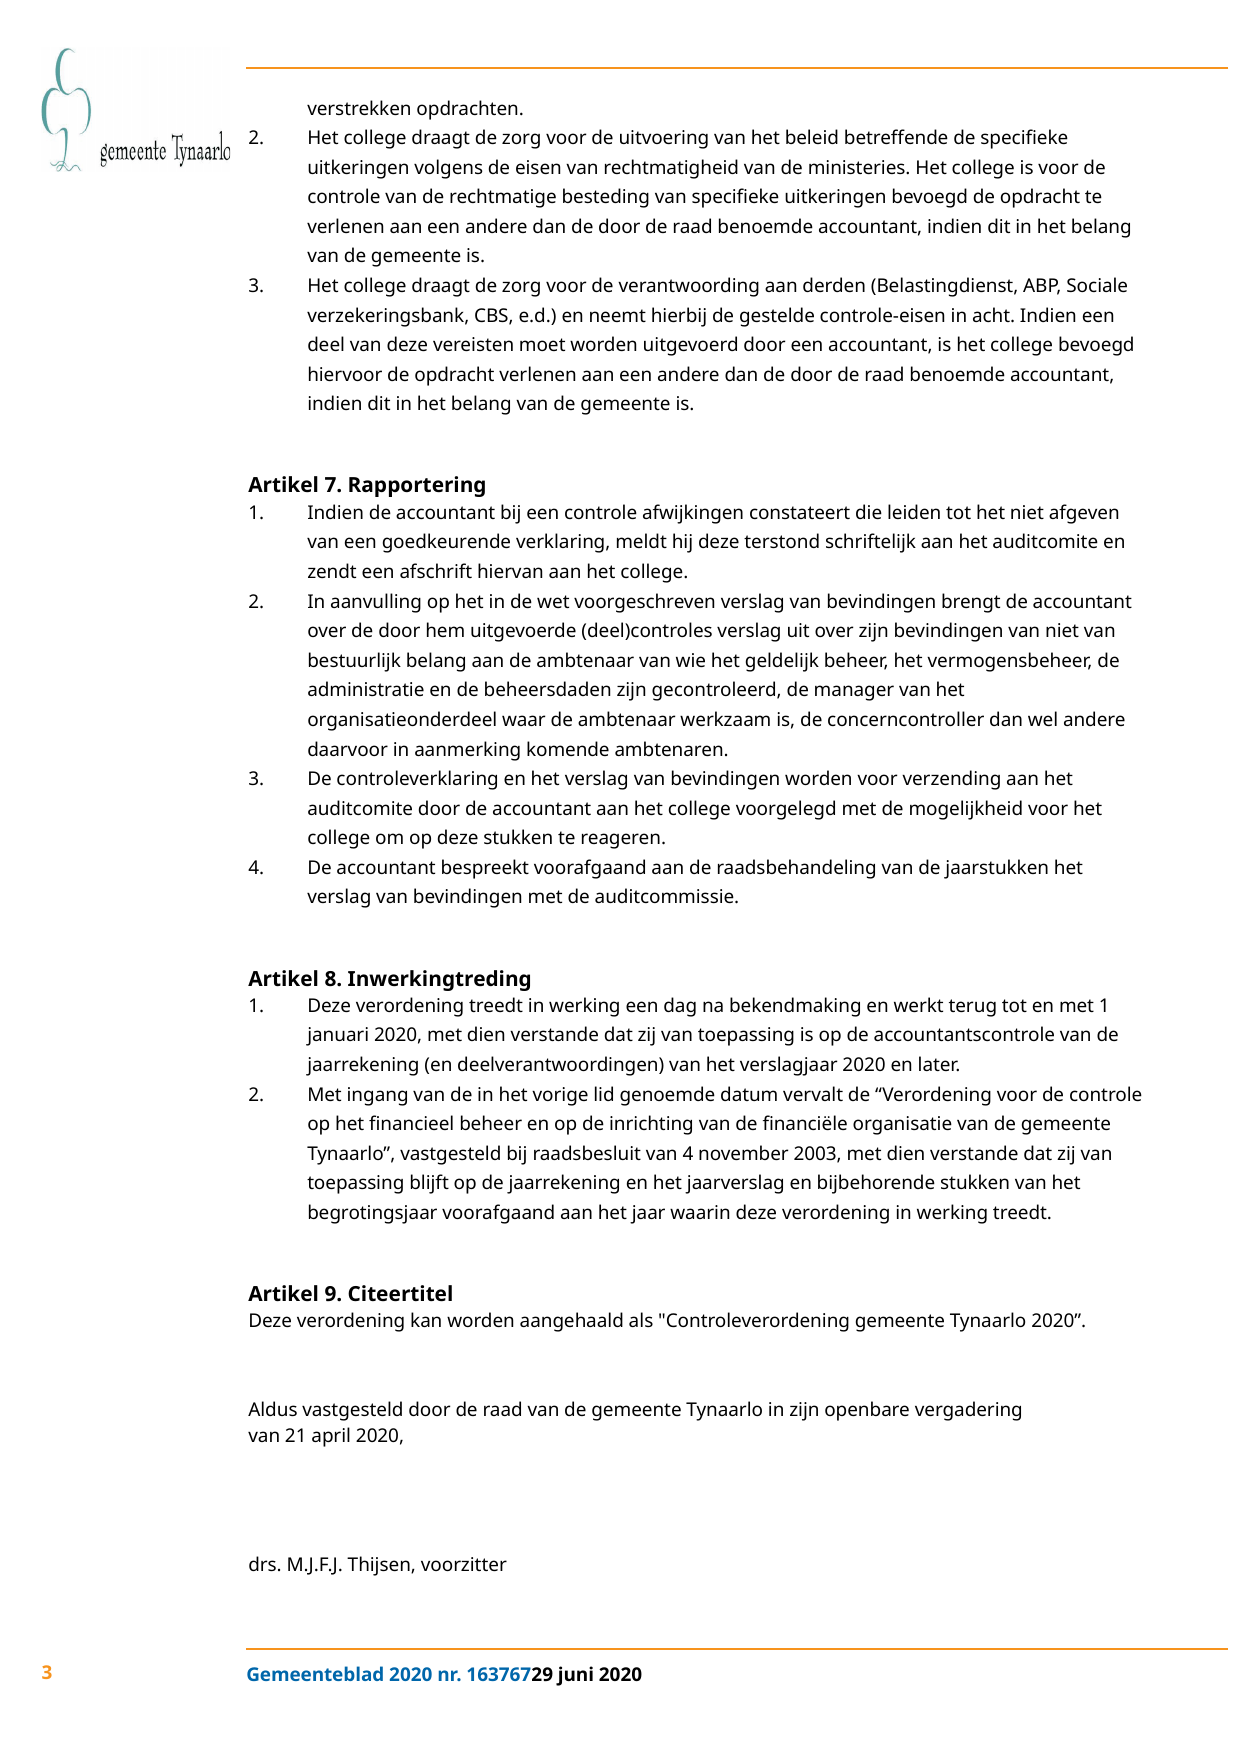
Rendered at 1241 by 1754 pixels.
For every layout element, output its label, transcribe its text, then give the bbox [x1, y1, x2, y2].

list verstrekken opdrachten. [248, 95, 1152, 121]
list Met ingang van de in het vorige lid genoemde datum vervalt de “Verordening voor de controle op het financieel beheer en op de inrichting van de financiële organisatie van de gemeente Tynaarlo”, vastgesteld bij raadsbesluit van 4 november 2003, met dien verstande dat zij van toepassing blijft op de jaarrekening en het jaarverslag en bijbehorende stukken van het begrotingsjaar voorafgaand aan het jaar waarin deze verordening in werking treedt. [248, 1081, 1152, 1225]
list De controleverklaring en het verslag van bevindingen worden voor verzending aan het auditcomite door de accountant aan het college voorgelegd met de mogelijkheid voor het college om op deze stukken te reageren. [248, 765, 1152, 850]
list De accountant bespreekt voorafgaand aan de raadsbehandeling van de jaarstukken het verslag van bevindingen met de auditcommissie. [248, 854, 1152, 909]
list Indien de accountant bij een controle afwijkingen constateert die leiden tot het niet afgeven van een goedkeurende verklaring, meldt hij deze terstond schriftelijk aan het auditcomite en zendt een afschrift hiervan aan het college. [248, 499, 1152, 584]
text van 21 april 2020, [248, 1422, 1152, 1448]
text Deze verordening kan worden aangehaald als "Controleverordening gemeente Tynaarlo 2020”. [248, 1308, 1152, 1333]
list Deze verordening treedt in werking een dag na bekendmaking en werkt terug tot en met 1 januari 2020, met dien verstande dat zij van toepassing is op de accountantscontrole van de jaarrekening (en deelverantwoordingen) van het verslagjaar 2020 en later. [248, 992, 1152, 1077]
picture [41, 47, 231, 172]
text Artikel 7. Rapportering [248, 471, 1152, 499]
list Het college draagt de zorg voor de uitvoering van het beleid betreffende de specifieke uitkeringen volgens de eisen van rechtmatigheid van de ministeries. Het college is voor de controle van de rechtmatige besteding van specifieke uitkeringen bevoegd de opdracht te verlenen aan een andere dan de door de raad benoemde accountant, indien dit in het belang van de gemeente is. [248, 124, 1152, 268]
text Aldus vastgesteld door de raad van de gemeente Tynaarlo in zijn openbare vergadering [248, 1396, 1152, 1422]
list In aanvulling op het in de wet voorgeschreven verslag van bevindingen brengt de accountant over de door hem uitgevoerde (deel)controles verslag uit over zijn bevindingen van niet van bestuurlijk belang aan de ambtenaar van wie het geldelijk beheer, het vermogensbeheer, de administratie en de beheersdaden zijn gecontroleerd, de manager van het organisatieonderdeel waar de ambtenaar werkzaam is, de concerncontroller dan wel andere daarvoor in aanmerking komende ambtenaren. [248, 588, 1152, 761]
text Artikel 8. Inwerkingtreding [248, 964, 1152, 992]
text drs. M.J.F.J. Thijsen, voorzitter [248, 1551, 1152, 1576]
list Het college draagt de zorg voor de verantwoording aan derden (Belastingdienst, ABP, Sociale verzekeringsbank, CBS, e.d.) en neemt hierbij de gestelde controle-eisen in acht. Indien een deel van deze vereisten moet worden uitgevoerd door een accountant, is het college bevoegd hiervoor de opdracht verlenen aan een andere dan de door de raad benoemde accountant, indien dit in het belang van de gemeente is. [248, 272, 1152, 416]
text Artikel 9. Citeertitel [248, 1279, 1152, 1308]
